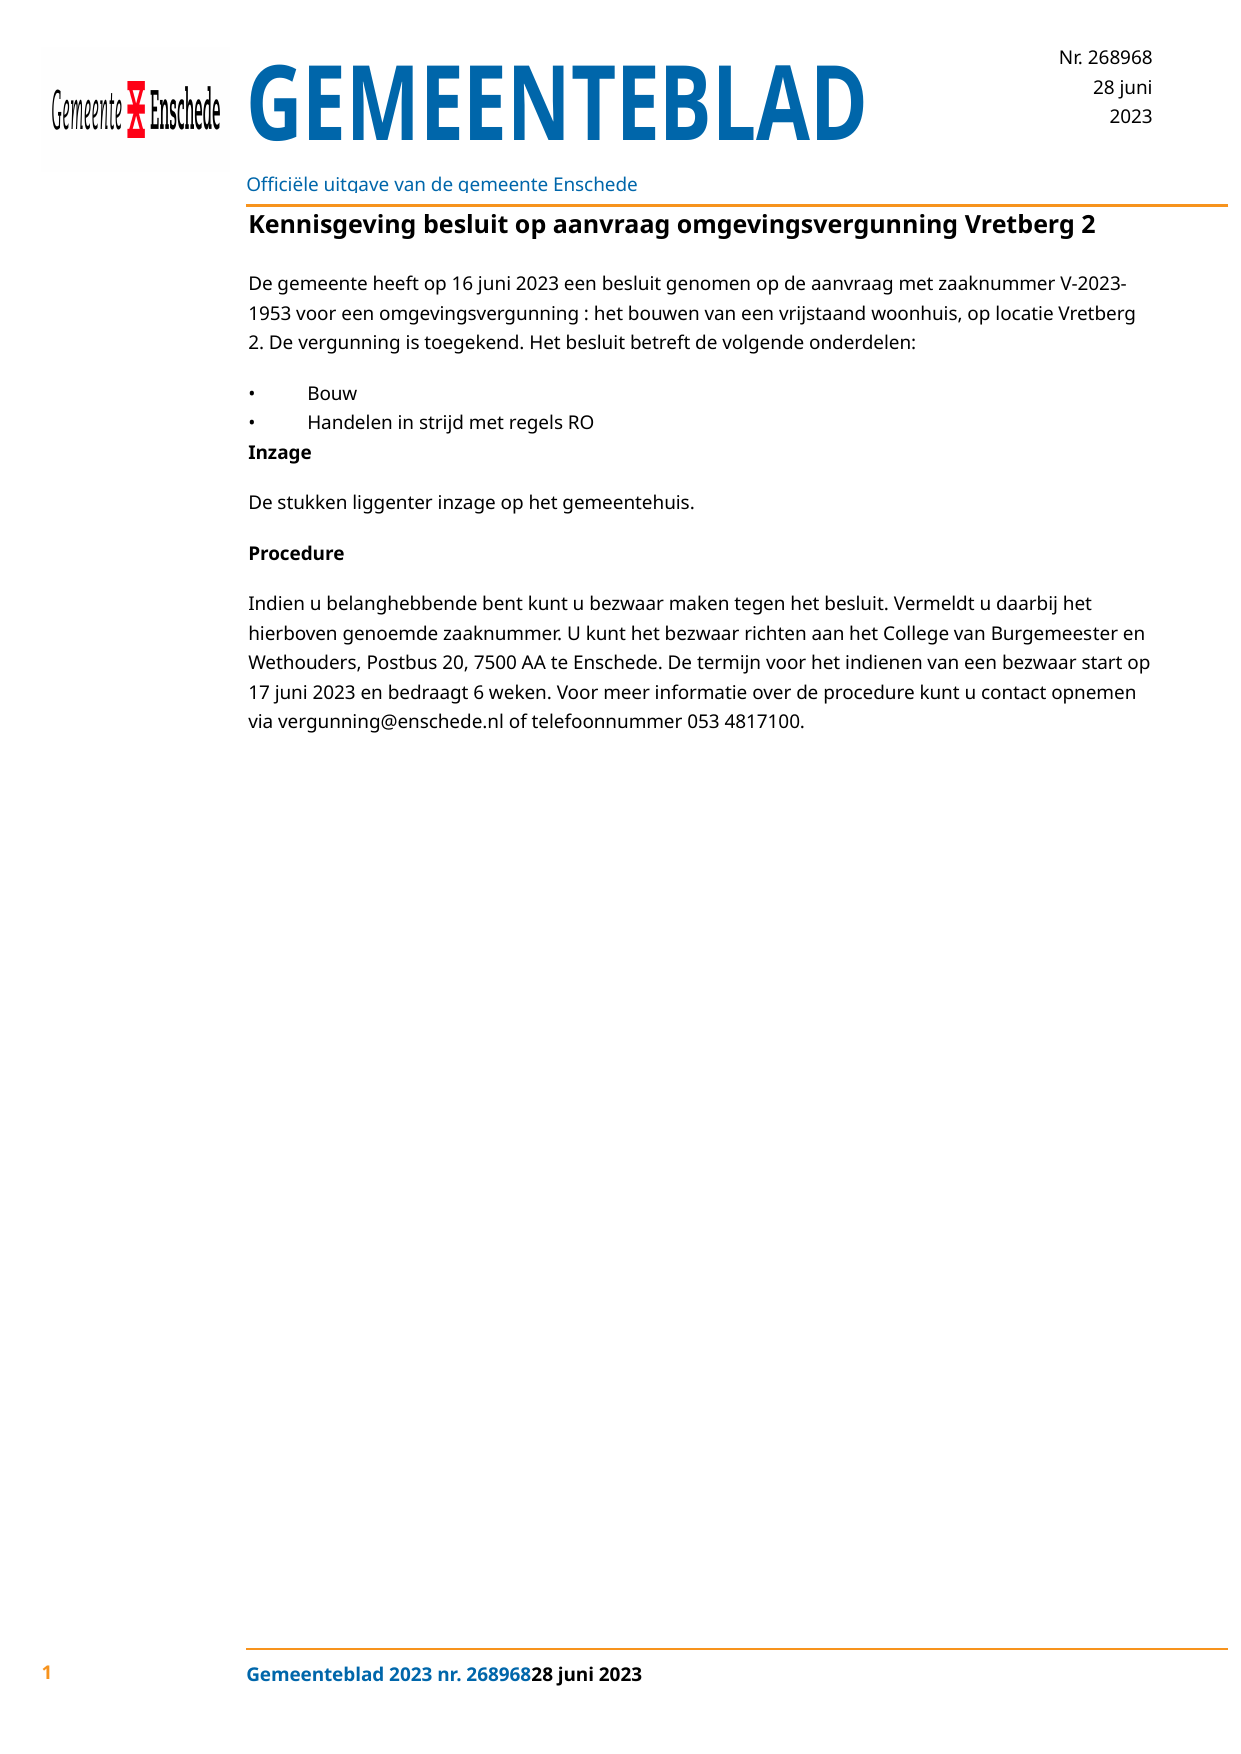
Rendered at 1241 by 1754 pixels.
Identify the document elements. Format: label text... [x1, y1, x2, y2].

picture [41, 47, 231, 172]
text De stukken liggenter inzage op het gemeentehuis. [248, 489, 1152, 515]
text Kennisgeving besluit op aanvraag omgevingsvergunning Vretberg 2 [248, 207, 1152, 241]
text Procedure [248, 540, 1152, 566]
text Inzage [248, 439, 1152, 465]
list Handelen in strijd met regels RO [248, 409, 1152, 435]
text De gemeente heeft op 16 juni 2023 een besluit genomen op de aanvraag met zaaknummer V-2023-1953 voor een omgevingsvergunning : het bouwen van een vrijstaand woonhuis, op locatie Vretberg 2. De vergunning is toegekend. Het besluit betreft de volgende onderdelen: [248, 270, 1152, 355]
list Bouw [248, 380, 1152, 406]
text Indien u belanghebbende bent kunt u bezwaar maken tegen het besluit. Vermeldt u daarbij het hierboven genoemde zaaknummer. U kunt het bezwaar richten aan het College van Burgemees­ter en Wethouders, Postbus 20, 7500 AA te Enschede. De termijn voor het indienen van een bezwaar start op 17 juni 2023 en bedraagt 6 weken. Voor meer informatie over de procedure kunt u contact opnemen via vergunning@enschede.nl of telefoonnummer 053 4817100. [248, 590, 1152, 734]
